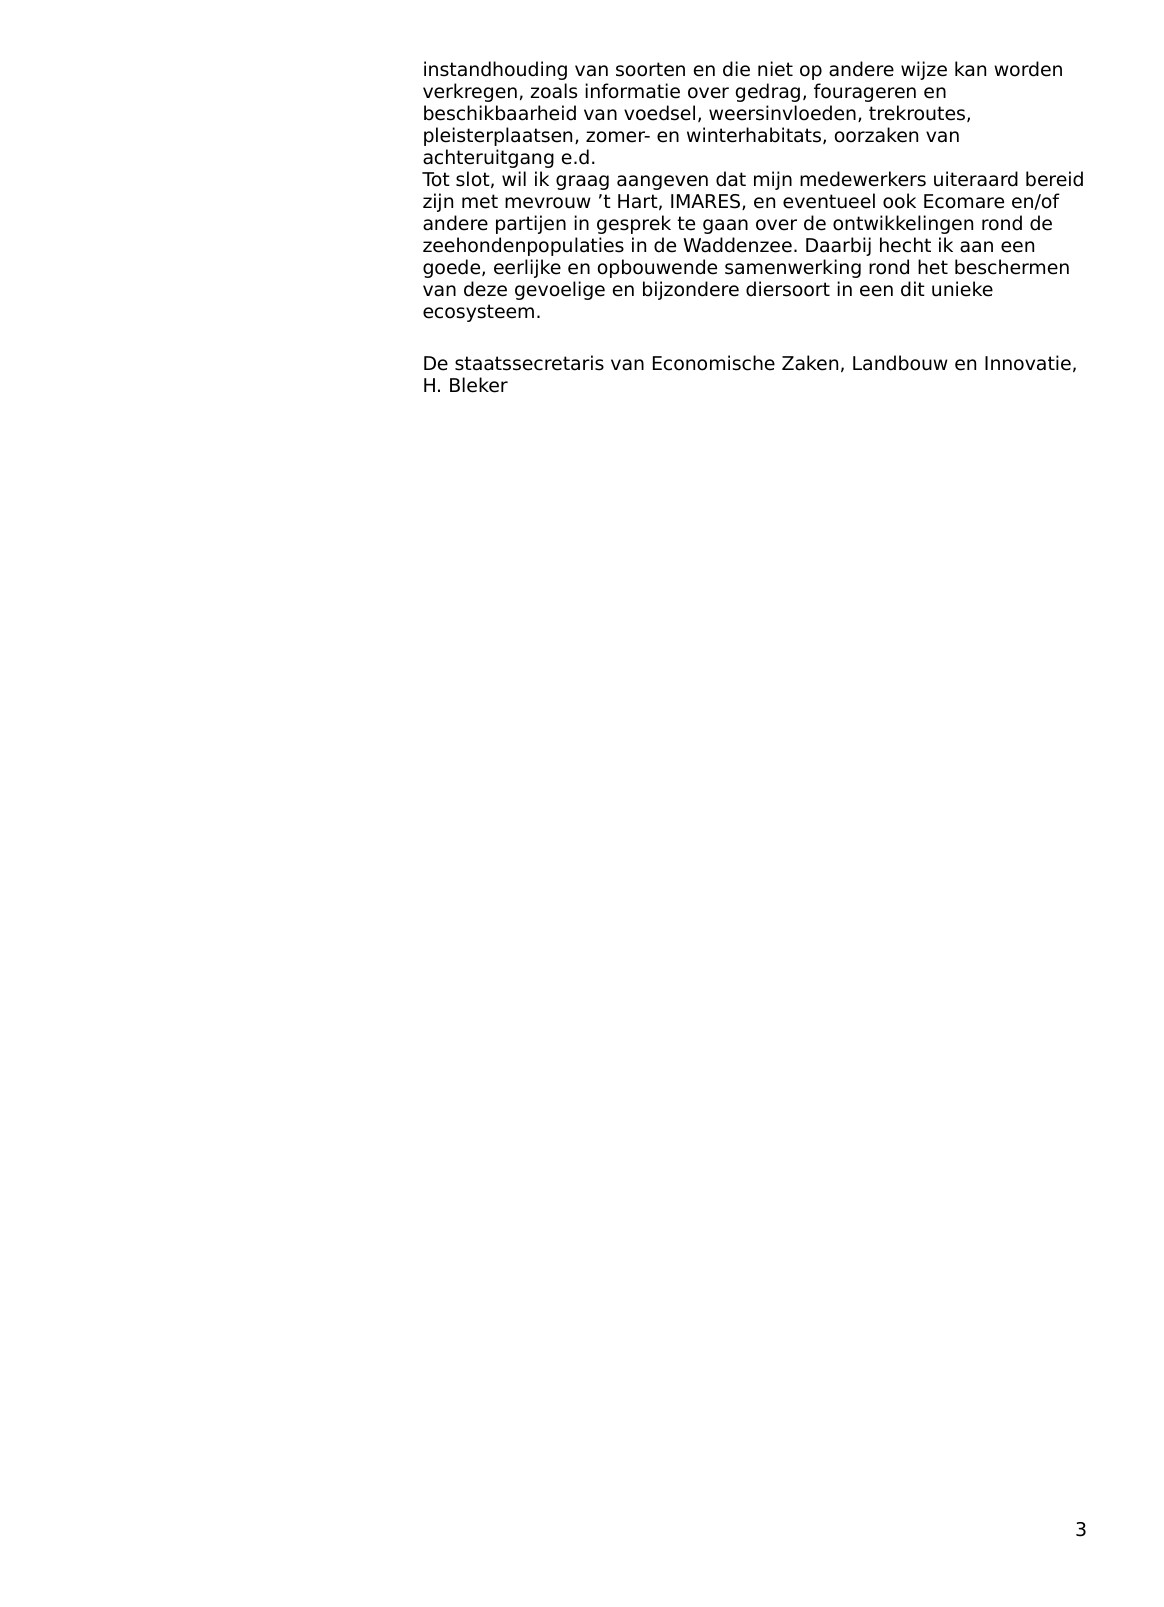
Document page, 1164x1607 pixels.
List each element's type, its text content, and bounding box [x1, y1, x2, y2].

text instandhouding van soorten en die niet op andere wijze kan worden verkregen, zoals informatie over gedrag, fourageren en beschikbaarheid van voedsel, weersinvloeden, trekroutes, pleisterplaatsen, zomer- en winterhabitats, oorzaken van achteruitgang e.d. [422, 59, 1087, 169]
text De staatssecretaris van Economische Zaken, Landbouw en Innovatie, H. Bleker [422, 353, 1087, 397]
text Tot slot, wil ik graag aangeven dat mijn medewerkers uiteraard bereid zijn met mevrouw ’t Hart, IMARES, en eventueel ook Ecomare en/of andere partijen in gesprek te gaan over de ontwikkelingen rond de zeehondenpopulaties in de Waddenzee. Daarbij hecht ik aan een goede, eerlijke en opbouwende samenwerking rond het beschermen van deze gevoelige en bijzondere diersoort in een dit unieke ecosysteem. [422, 169, 1087, 323]
